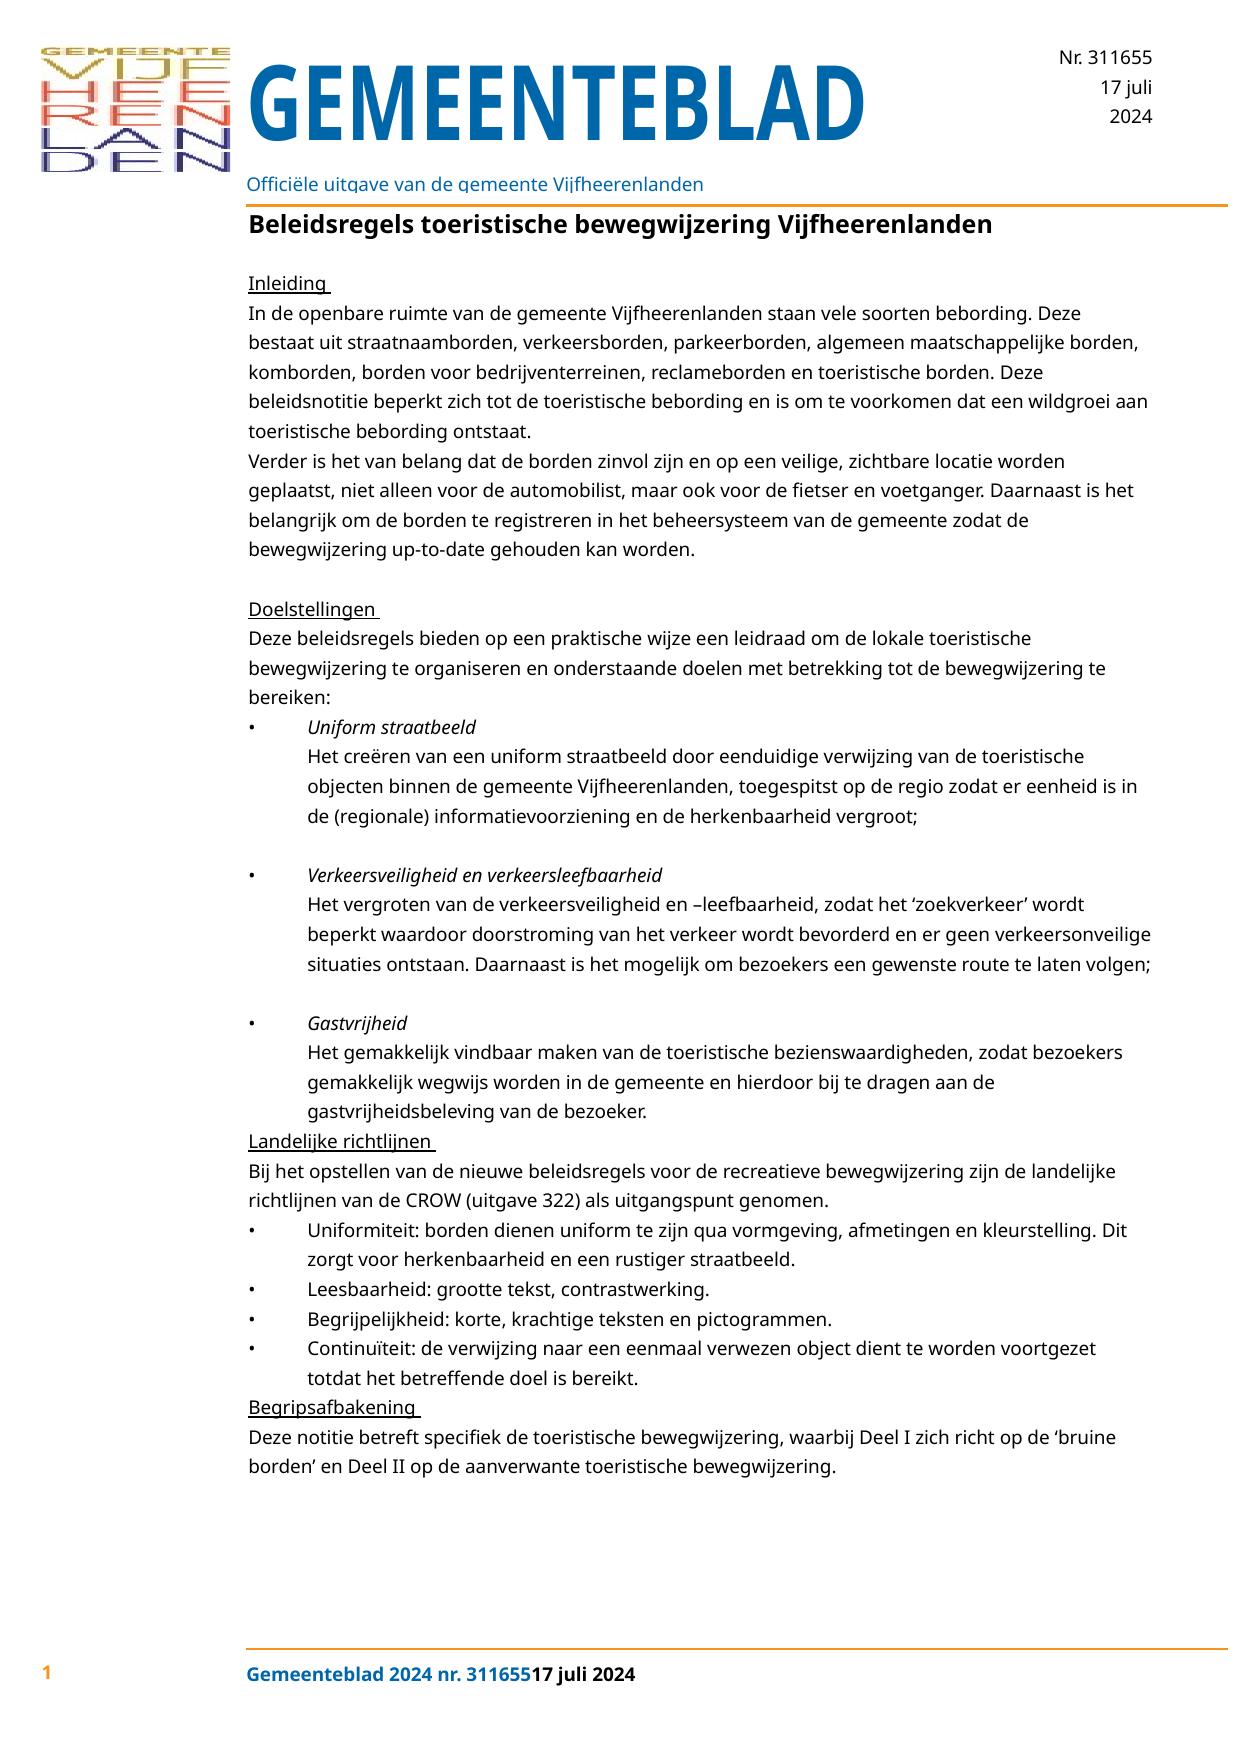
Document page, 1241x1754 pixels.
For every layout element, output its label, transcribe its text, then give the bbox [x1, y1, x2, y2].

text Verder is het van belang dat de borden zinvol zijn en op een veilige, zichtbare locatie worden geplaatst, niet alleen voor de automobilist, maar ook voor de fietser en voetganger. Daarnaast is het belangrijk om de borden te registreren in het beheersysteem van de gemeente zodat de bewegwijzering up-to-date gehouden kan worden. [248, 448, 1152, 562]
text Doelstellingen [248, 596, 1152, 621]
text Landelijke richtlijnen [248, 1128, 1152, 1154]
list Begrijpelijkheid: korte, krachtige teksten en pictogrammen. [248, 1306, 1152, 1331]
text Begripsafbakening [248, 1394, 1152, 1420]
list Het gemakkelijk vindbaar maken van de toeristische bezienswaardigheden, zodat bezoekers gemakkelijk wegwijs worden in de gemeente en hierdoor bij te dragen aan de gastvrijheidsbeleving van de bezoeker. [248, 1039, 1152, 1124]
picture [41, 47, 231, 172]
text Deze beleidsregels bieden op een praktische wijze een leidraad om de lokale toeristische bewegwijzering te organiseren en onderstaande doelen met betrekking tot de bewegwijzering te bereiken: [248, 625, 1152, 710]
text Inleiding [248, 270, 1152, 296]
list Het vergroten van de verkeersveiligheid en –leefbaarheid, zodat het ‘zoekverkeer’ wordt beperkt waardoor doorstroming van het verkeer wordt bevorderd en er geen verkeersonveilige situaties ontstaan. Daarnaast is het mogelijk om bezoekers een gewenste route te laten volgen; [248, 892, 1152, 976]
list Het creëren van een uniform straatbeeld door eenduidige verwijzing van de toeristische objecten binnen de gemeente Vijfheerenlanden, toegespitst op de regio zodat er eenheid is in de (regionale) informatievoorziening en de herkenbaarheid vergroot; [248, 744, 1152, 828]
list Uniform straatbeeld [248, 714, 1152, 740]
text Deze notitie betreft specifiek de toeristische bewegwijzering, waarbij Deel I zich richt op de ‘bruine borden’ en Deel II op de aanverwante toeristische bewegwijzering. [248, 1424, 1152, 1479]
text Beleidsregels toeristische bewegwijzering Vijfheerenlanden [248, 207, 1152, 241]
text Bij het opstellen van de nieuwe beleidsregels voor de recreatieve bewegwijzering zijn de landelijke richtlijnen van de CROW (uitgave 322) als uitgangspunt genomen. [248, 1158, 1152, 1213]
list Leesbaarheid: grootte tekst, contrastwerking. [248, 1276, 1152, 1302]
text In de openbare ruimte van de gemeente Vijfheerenlanden staan vele soorten bebording. Deze bestaat uit straatnaamborden, verkeersborden, parkeerborden, algemeen maatschappelijke borden, komborden, borden voor bedrijventerreinen, reclameborden en toeristische borden. Deze beleidsnotitie beperkt zich tot de toeristische bebording en is om te voorkomen dat een wildgroei aan toeristische bebording ontstaat. [248, 300, 1152, 444]
list Verkeersveiligheid en verkeersleefbaarheid [248, 862, 1152, 888]
list Uniformiteit: borden dienen uniform te zijn qua vormgeving, afmetingen en kleurstelling. Dit zorgt voor herkenbaarheid en een rustiger straatbeeld. [248, 1217, 1152, 1272]
list Gastvrijheid [248, 1010, 1152, 1036]
list Continuïteit: de verwijzing naar een eenmaal verwezen object dient te worden voortgezet totdat het betreffende doel is bereikt. [248, 1335, 1152, 1391]
